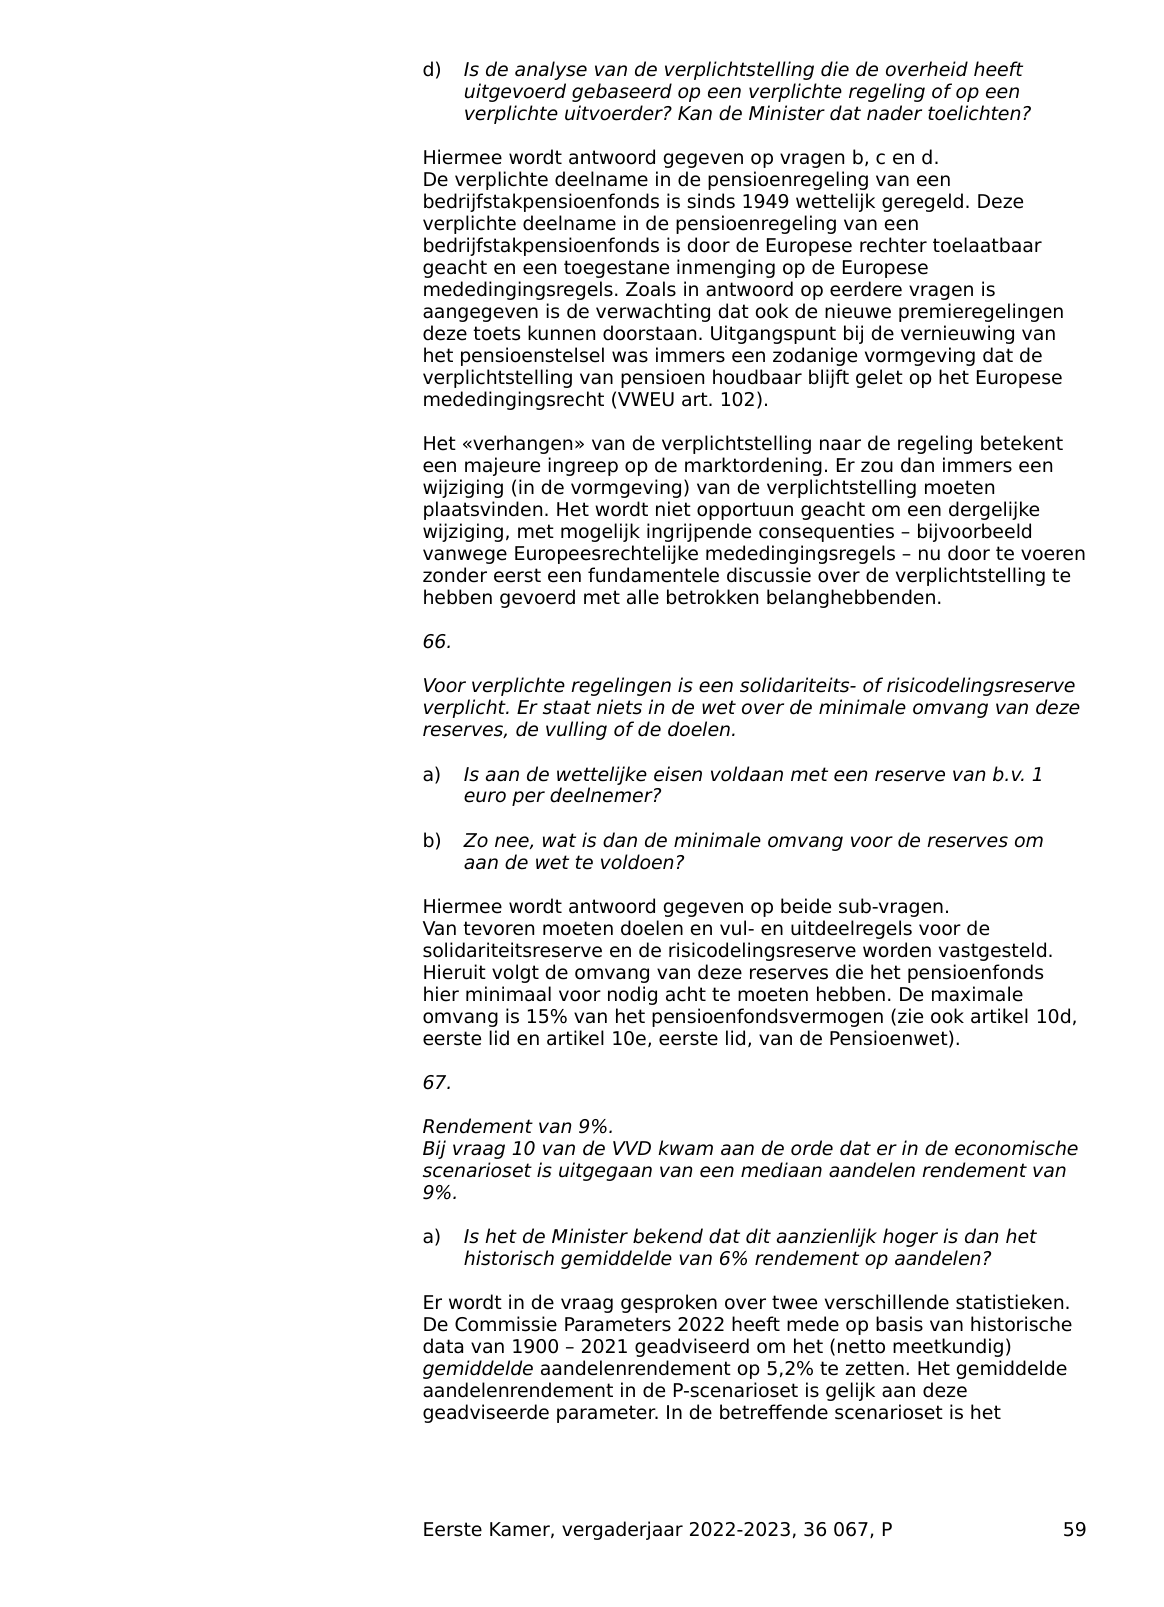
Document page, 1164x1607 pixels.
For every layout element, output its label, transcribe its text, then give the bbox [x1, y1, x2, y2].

text De verplichte deelname in de pensioenregeling van een bedrijfstakpensioenfonds is sinds 1949 wettelijk geregeld. Deze verplichte deelname in de pensioenregeling van een bedrijfstakpensioenfonds is door de Europese rechter toelaatbaar geacht en een toegestane inmenging op de Europese mededingingsregels. Zoals in antwoord op eerdere vragen is aangegeven is de verwachting dat ook de nieuwe premieregelingen deze toets kunnen doorstaan. Uitgangspunt bij de vernieuwing van het pensioenstelsel was immers een zodanige vormgeving dat de verplichtstelling van pensioen houdbaar blijft gelet op het Europese mededingingsrecht (VWEU art. 102). [422, 169, 1087, 411]
text Van tevoren moeten doelen en vul- en uitdeelregels voor de solidariteitsreserve en de risicodelingsreserve worden vastgesteld. Hieruit volgt de omvang van deze reserves die het pensioenfonds hier minimaal voor nodig acht te moeten hebben. De maximale omvang is 15% van het pensioenfondsvermogen (zie ook artikel 10d, eerste lid en artikel 10e, eerste lid, van de Pensioenwet). [422, 918, 1087, 1049]
text Rendement van 9%. [422, 1116, 1087, 1138]
text b) Zo nee, wat is dan de minimale omvang voor de reserves om aan de wet te voldoen? [422, 829, 1087, 873]
text d) Is de analyse van de verplichtstelling die de overheid heeft uitgevoerd gebaseerd op een verplichte regeling of op een verplichte uitvoerder? Kan de Minister dat nader toelichten? [422, 59, 1087, 125]
subtitle 66. [422, 631, 1087, 653]
text Bij vraag 10 van de VVD kwam aan de orde dat er in de economische scenarioset is uitgegaan van een mediaan aandelen rendement van 9%. [422, 1138, 1087, 1204]
text Het «verhangen» van de verplichtstelling naar de regeling betekent een majeure ingreep op de marktordening. Er zou dan immers een wijziging (in de vormgeving) van de verplichtstelling moeten plaatsvinden. Het wordt niet opportuun geacht om een dergelijke wijziging, met mogelijk ingrijpende consequenties – bijvoorbeeld vanwege Europeesrechtelijke mededingingsregels – nu door te voeren zonder eerst een fundamentele discussie over de verplichtstelling te hebben gevoerd met alle betrokken belanghebbenden. [422, 433, 1087, 609]
text Er wordt in de vraag gesproken over twee verschillende statistieken. De Commissie Parameters 2022 heeft mede op basis van historische data van 1900 – 2021 geadviseerd om het (netto meetkundig) gemiddelde aandelenrendement op 5,2% te zetten. Het gemiddelde aandelenrendement in de P-scenarioset is gelijk aan deze geadviseerde parameter. In de betreffende scenarioset is het [422, 1292, 1087, 1424]
text Hiermee wordt antwoord gegeven op beide sub-vragen. [422, 896, 1087, 918]
text Hiermee wordt antwoord gegeven op vragen b, c en d. [422, 147, 1087, 169]
text a) Is het de Minister bekend dat dit aanzienlijk hoger is dan het historisch gemiddelde van 6% rendement op aandelen? [422, 1226, 1087, 1270]
subtitle 67. [422, 1072, 1087, 1094]
text a) Is aan de wettelijke eisen voldaan met een reserve van b.v. 1 euro per deelnemer? [422, 763, 1087, 807]
text Voor verplichte regelingen is een solidariteits- of risicodelingsreserve verplicht. Er staat niets in de wet over de minimale omvang van deze reserves, de vulling of de doelen. [422, 675, 1087, 741]
